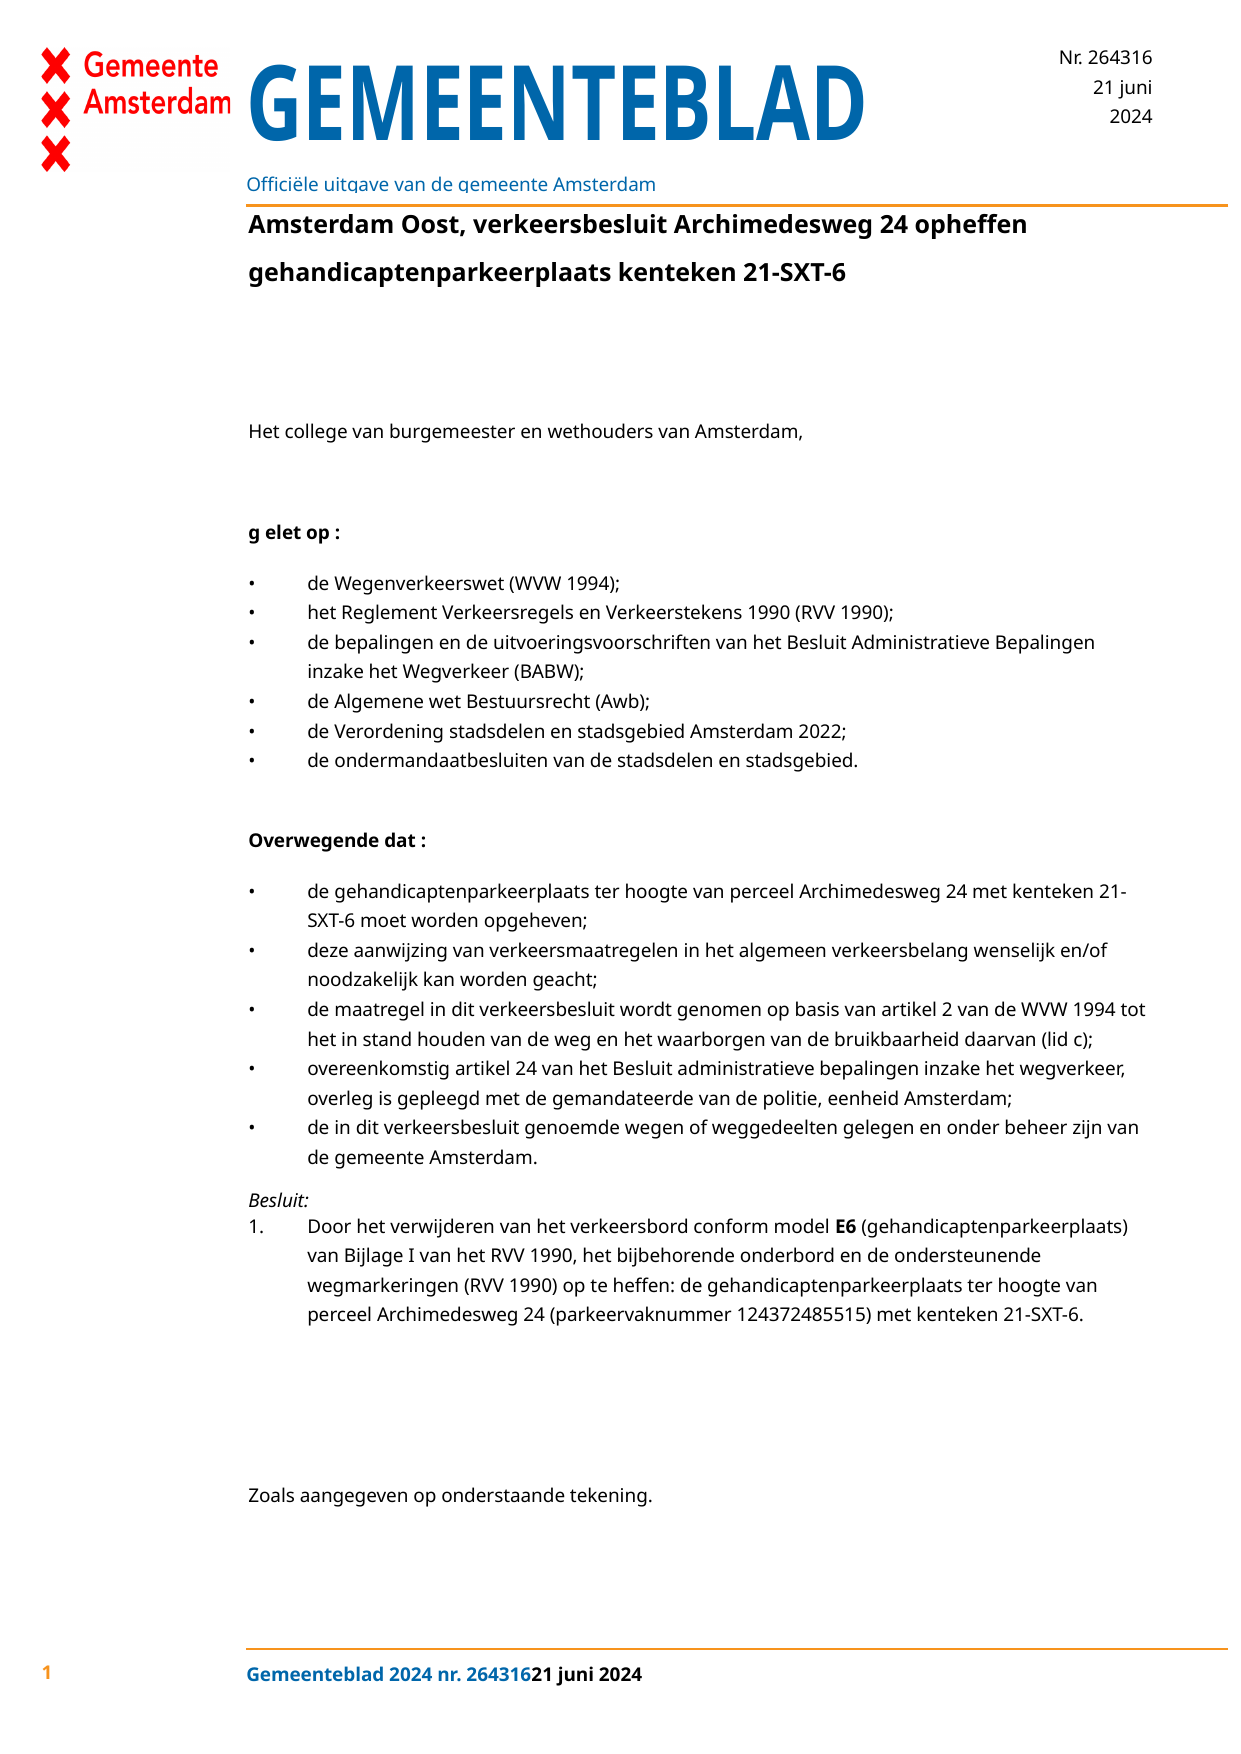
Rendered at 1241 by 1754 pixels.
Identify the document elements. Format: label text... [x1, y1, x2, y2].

list overeenkomstig artikel 24 van het Besluit administratieve bepalingen inzake het wegverkeer, overleg is gepleegd met de gemandateerde van de politie, eenheid Amsterdam; [248, 1055, 1152, 1111]
list de Algemene wet Bestuursrecht (Awb); [248, 688, 1152, 714]
text Amsterdam Oost, verkeersbesluit Archimedesweg 24 opheffen gehandicaptenparkeerplaats kenteken 21-SXT-6 [248, 207, 1152, 288]
list het Reglement Verkeersregels en Verkeerstekens 1990 (RVV 1990); [248, 599, 1152, 625]
list de maatregel in dit verkeersbesluit wordt genomen op basis van artikel 2 van de WVW 1994 tot het in stand houden van de weg en het waarborgen van de bruikbaarheid daarvan (lid c); [248, 996, 1152, 1051]
list de ondermandaatbesluiten van de stadsdelen en stadsgebied. [248, 747, 1152, 773]
list de gehandicaptenparkeerplaats ter hoogte van perceel Archimedesweg 24 met kenteken 21-SXT-6 moet worden opgeheven; [248, 878, 1152, 933]
text Het college van burgemeester en wethouders van Amsterdam, [248, 419, 1152, 444]
text Zoals aangegeven op onderstaande tekening. [248, 1482, 1152, 1508]
text Overwegende dat : [248, 827, 1152, 853]
list de bepalingen en de uitvoeringsvoorschriften van het Besluit Administratieve Bepalingen inzake het Wegverkeer (BABW); [248, 629, 1152, 684]
list deze aanwijzing van verkeersmaatregelen in het algemeen verkeersbelang wenselijk en/of noodzakelijk kan worden geacht; [248, 937, 1152, 992]
list de Verordening stadsdelen en stadsgebied Amsterdam 2022; [248, 718, 1152, 743]
list de Wegenverkeerswet (WVW 1994); [248, 570, 1152, 596]
picture [41, 47, 231, 172]
text Besluit: [248, 1187, 1152, 1213]
list de in dit verkeersbesluit genoemde wegen of weggedeelten gelegen en onder beheer zijn van de gemeente Amsterdam. [248, 1114, 1152, 1170]
list Door het verwijderen van het verkeersbord conform model E6 (gehandicaptenparkeerplaats) van Bijlage I van het RVV 1990, het bijbehorende onderbord en de ondersteunende wegmarkeringen (RVV 1990) op te heffen: de gehandicaptenparkeerplaats ter hoogte van perceel Archimedesweg 24 (parkeervaknummer 124372485515) met kenteken 21-SXT-6. [248, 1213, 1152, 1327]
text g elet op : [248, 519, 1152, 545]
